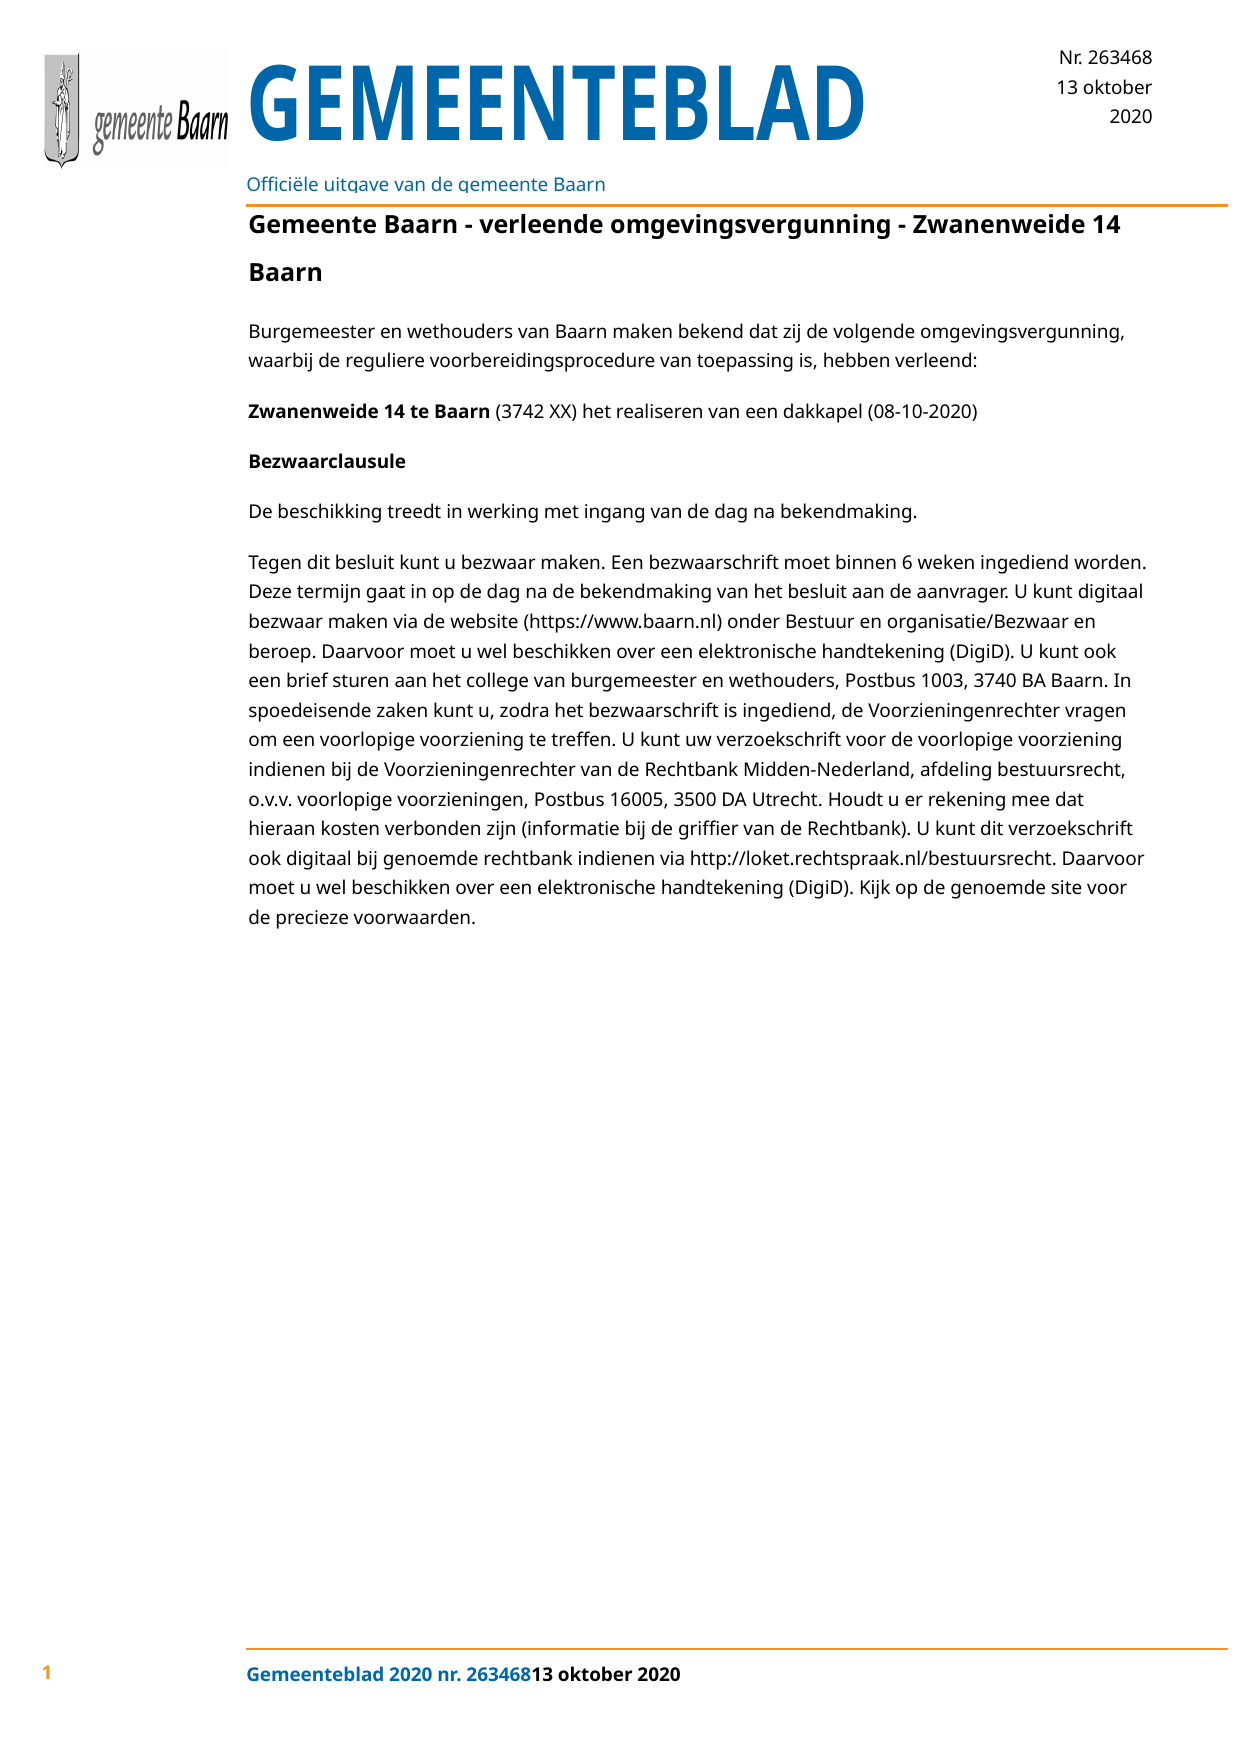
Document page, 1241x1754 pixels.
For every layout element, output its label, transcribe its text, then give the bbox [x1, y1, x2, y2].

text De beschikking treedt in werking met ingang van de dag na bekendmaking. [248, 499, 1152, 524]
text Burgemeester en wethouders van Baarn maken bekend dat zij de volgende omgevingsvergunning, waarbij de reguliere voorbereidingsprocedure van toepassing is, hebben verleend: [248, 318, 1152, 373]
text Gemeente Baarn - verleende omgevingsvergunning - Zwanenweide 14 Baarn [248, 207, 1152, 288]
text Zwanenweide 14 te Baarn (3742 XX) het realiseren van een dakkapel (08-10-2020) [248, 398, 1152, 424]
text Tegen dit besluit kunt u bezwaar maken. Een bezwaarschrift moet binnen 6 weken ingediend worden. Deze termijn gaat in op de dag na de bekendmaking van het besluit aan de aanvrager. U kunt digitaal bezwaar maken via de website (https://www.baarn.nl) onder Bestuur en organisatie/Bezwaar en beroep. Daarvoor moet u wel beschikken over een elektronische handtekening (DigiD). U kunt ook een brief sturen aan het college van burgemeester en wethouders, Postbus 1003, 3740 BA Baarn. In spoedeisende zaken kunt u, zodra het bezwaarschrift is ingediend, de Voorzieningenrechter vragen om een voorlopige voorziening te treffen. U kunt uw verzoekschrift voor de voorlopige voorziening indienen bij de Voorzieningenrechter van de Rechtbank Midden-Nederland, afdeling bestuursrecht, o.v.v. voorlopige voorzieningen, Postbus 16005, 3500 DA Utrecht. Houdt u er rekening mee dat hieraan kosten verbonden zijn (informatie bij de griffier van de Rechtbank). U kunt dit verzoekschrift ook digitaal bij genoemde rechtbank indienen via http://loket.rechtspraak.nl/bestuursrecht. Daarvoor moet u wel beschikken over een elektronische handtekening (DigiD). Kijk op de genoemde site voor de precieze voorwaarden. [248, 549, 1152, 930]
text Bezwaarclausule [248, 448, 1152, 474]
picture [41, 47, 231, 172]
